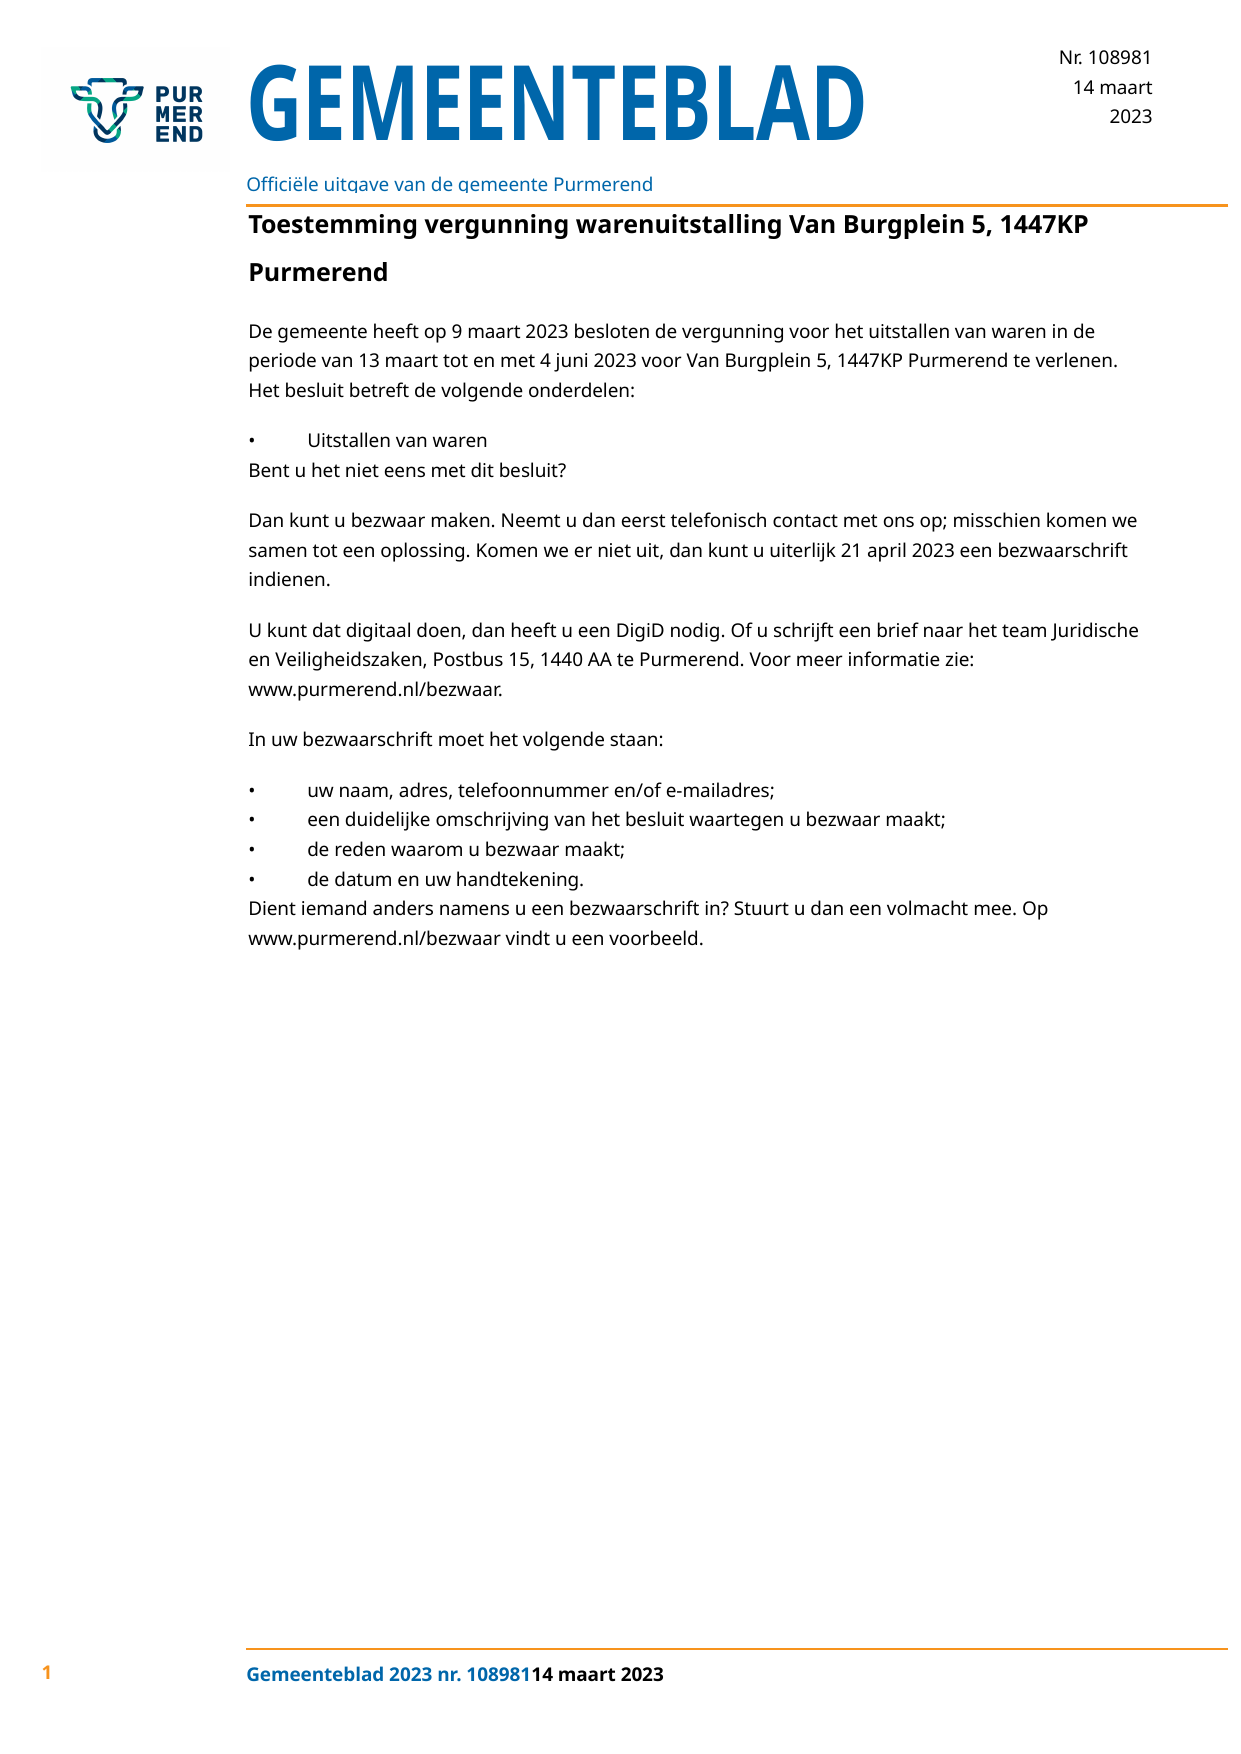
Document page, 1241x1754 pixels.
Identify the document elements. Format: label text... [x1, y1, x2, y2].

text De gemeente heeft op 9 maart 2023 besloten de vergunning voor het uitstallen van waren in de periode van 13 maart tot en met 4 juni 2023 voor Van Burgplein 5, 1447KP Purmerend te verlenen. Het besluit betreft de volgende onderdelen: [248, 318, 1152, 403]
list de datum en uw handtekening. [248, 866, 1152, 892]
text In uw bezwaarschrift moet het volgende staan: [248, 727, 1152, 752]
text Bent u het niet eens met dit besluit? [248, 457, 1152, 483]
text Dient iemand anders namens u een bezwaarschrift in? Stuurt u dan een volmacht mee. Op www.purmerend.nl/bezwaar vindt u een voorbeeld. [248, 895, 1152, 951]
picture [41, 47, 231, 172]
list de reden waarom u bezwaar maakt; [248, 836, 1152, 862]
text Dan kunt u bezwaar maken. Neemt u dan eerst telefonisch contact met ons op; misschien komen we samen tot een oplossing. Komen we er niet uit, dan kunt u uiterlijk 21 april 2023 een bezwaarschrift indienen. [248, 507, 1152, 592]
list Uitstallen van waren [248, 427, 1152, 453]
text U kunt dat digitaal doen, dan heeft u een DigiD nodig. Of u schrijft een brief naar het team Juridische en Veiligheidszaken, Postbus 15, 1440 AA te Purmerend. Voor meer informatie zie: www.purmerend.nl/bezwaar. [248, 617, 1152, 702]
list een duidelijke omschrijving van het besluit waartegen u bezwaar maakt; [248, 807, 1152, 832]
text Toestemming vergunning warenuitstalling Van Burgplein 5, 1447KP Purmerend [248, 207, 1152, 288]
list uw naam, adres, telefoonnummer en/of e-mailadres; [248, 777, 1152, 803]
